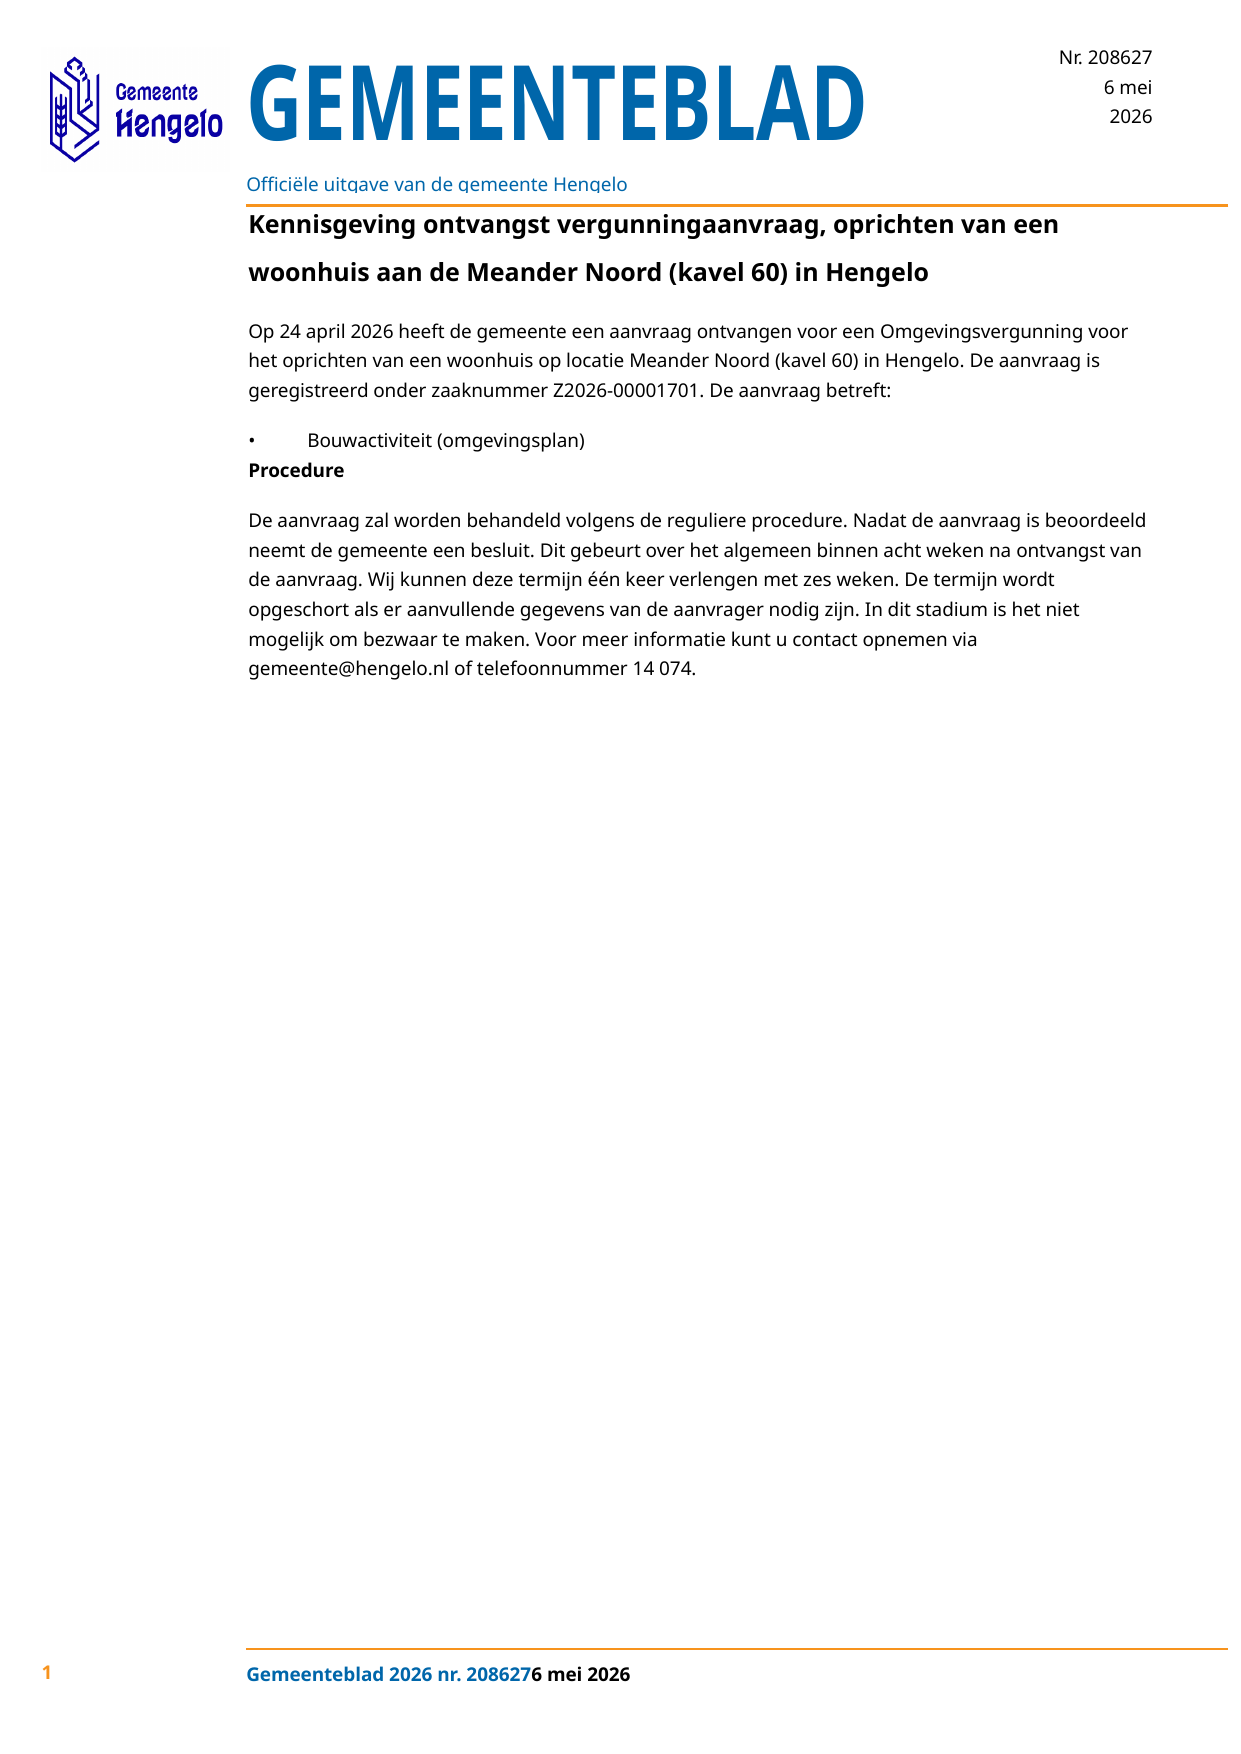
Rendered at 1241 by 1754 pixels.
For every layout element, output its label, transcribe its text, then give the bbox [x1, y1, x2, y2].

text Op 24 april 2026 heeft de gemeente een aanvraag ontvangen voor een Omgevingsvergunning voor het oprichten van een woonhuis op locatie Meander Noord (kavel 60) in Hengelo. De aanvraag is geregistreerd onder zaaknummer Z2026-00001701. De aanvraag betreft: [248, 318, 1152, 403]
text Kennisgeving ontvangst vergunningaanvraag, oprichten van een woonhuis aan de Meander Noord (kavel 60) in Hengelo [248, 207, 1152, 288]
picture [41, 47, 231, 172]
text Procedure [248, 457, 1152, 483]
list Bouwactiviteit (omgevingsplan) [248, 427, 1152, 453]
text De aanvraag zal worden behandeld volgens de reguliere procedure. Nadat de aanvraag is beoordeeld neemt de gemeente een besluit. Dit gebeurt over het algemeen binnen acht weken na ontvangst van de aanvraag. Wij kunnen deze termijn één keer verlengen met zes weken. De termijn wordt opgeschort als er aanvullende gegevens van de aanvrager nodig zijn. In dit stadium is het niet mogelijk om bezwaar te maken. Voor meer informatie kunt u contact opnemen via gemeente@hengelo.nl of telefoonnummer 14 074. [248, 507, 1152, 681]
